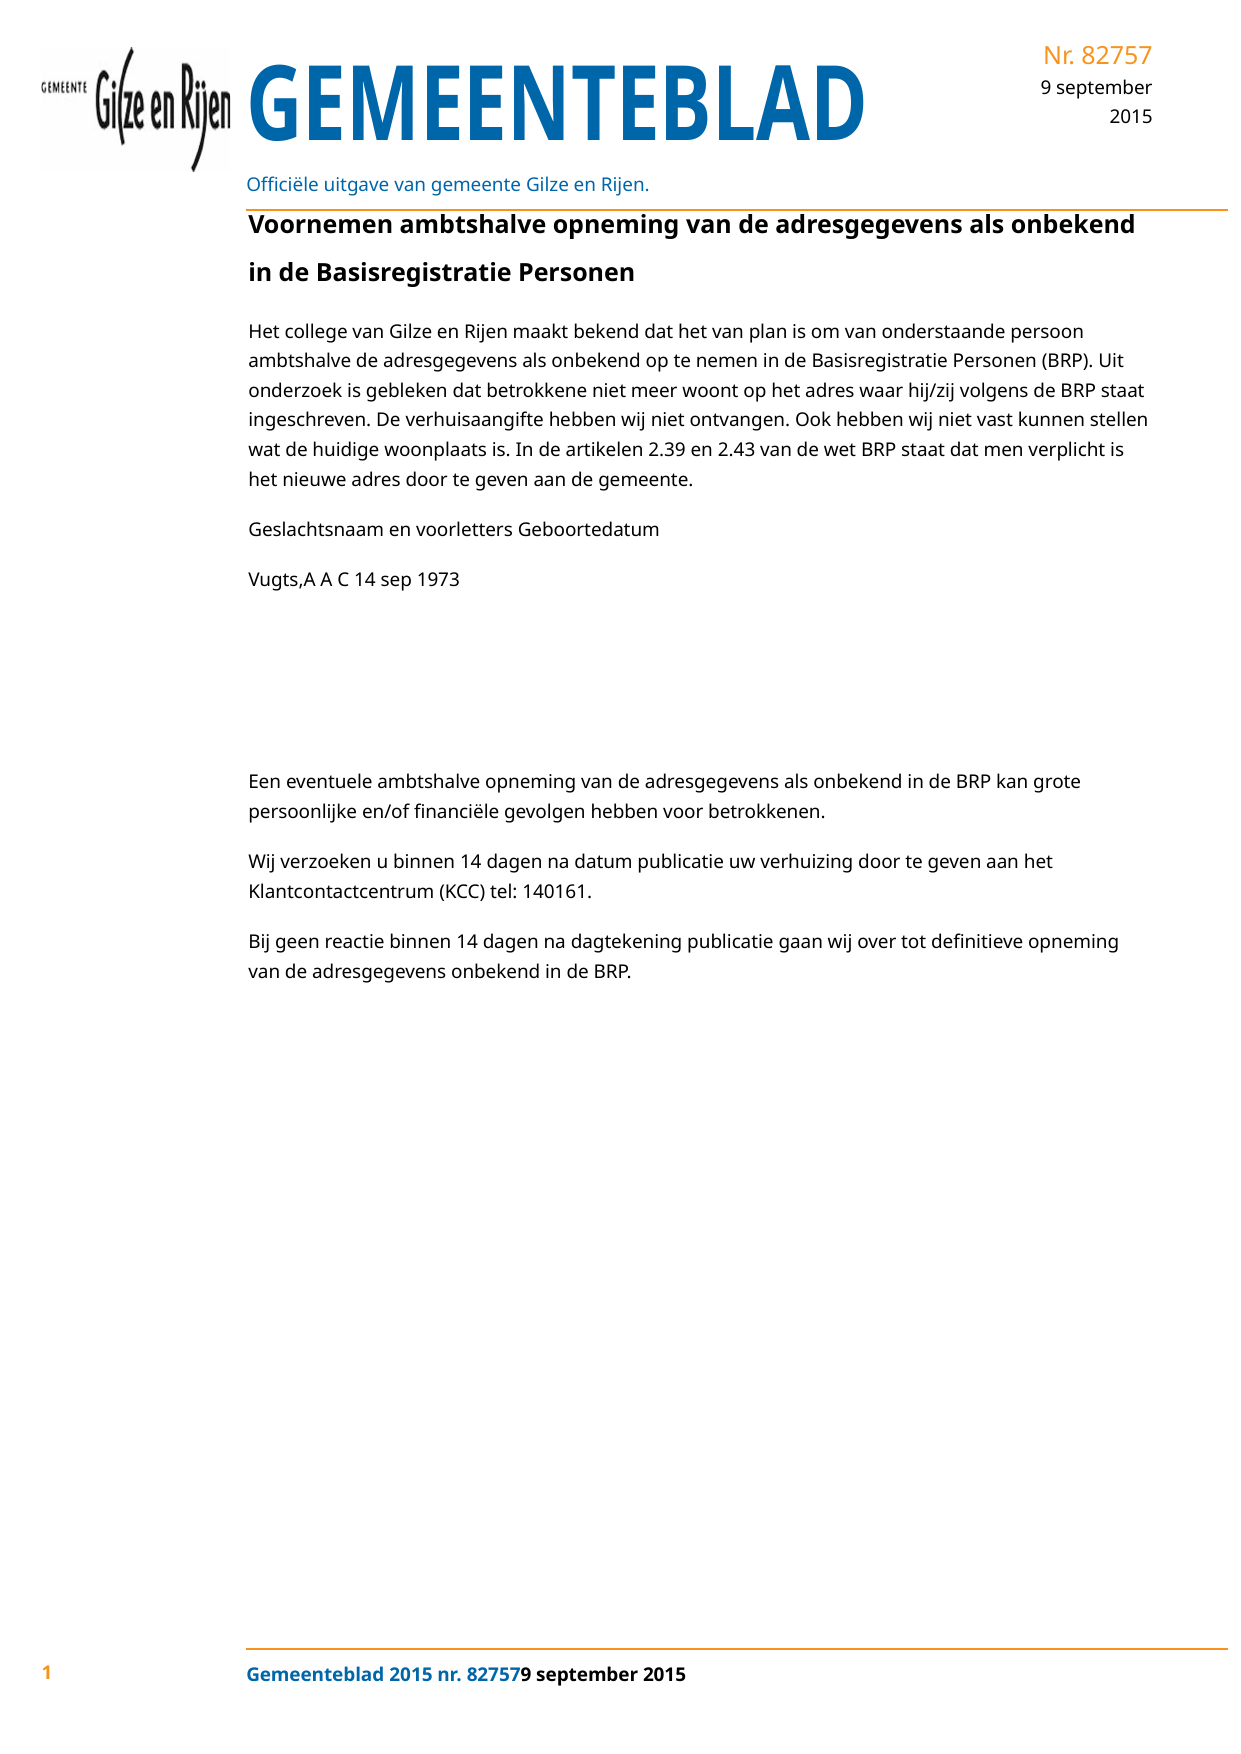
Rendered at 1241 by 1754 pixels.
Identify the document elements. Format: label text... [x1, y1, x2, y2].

picture [41, 47, 231, 172]
text Voornemen ambtshalve opneming van de adresgegevens als onbekend in de Basisregistratie Personen [248, 211, 1152, 288]
text Het college van Gilze en Rijen maakt bekend dat het van plan is om van onderstaande persoon ambtshalve de adresgegevens als onbekend op te nemen in de Basisregistratie Personen (BRP). Uit onderzoek is gebleken dat betrokkene niet meer woont op het adres waar hij/zij volgens de BRP staat ingeschreven. De verhuisaangifte hebben wij niet ontvangen. Ook hebben wij niet vast kunnen stellen wat de huidige woonplaats is. In de artikelen 2.39 en 2.43 van de wet BRP staat dat men verplicht is het nieuwe adres door te geven aan de gemeente. [248, 318, 1152, 492]
text Vugts,A A C 14 sep 1973 [248, 567, 1152, 592]
text Een eventuele ambtshalve opneming van de adresgegevens als onbekend in de BRP kan grote persoonlijke en/of financiële gevolgen hebben voor betrokkenen. [248, 768, 1152, 824]
text Wij verzoeken u binnen 14 dagen na datum publicatie uw verhuizing door te geven aan het Klantcontactcentrum (KCC) tel: 140161. [248, 848, 1152, 904]
text Bij geen reactie binnen 14 dagen na dagtekening publicatie gaan wij over tot definitieve opneming van de adresgegevens onbekend in de BRP. [248, 928, 1152, 984]
text Geslachtsnaam en voorletters Geboortedatum [248, 516, 1152, 542]
